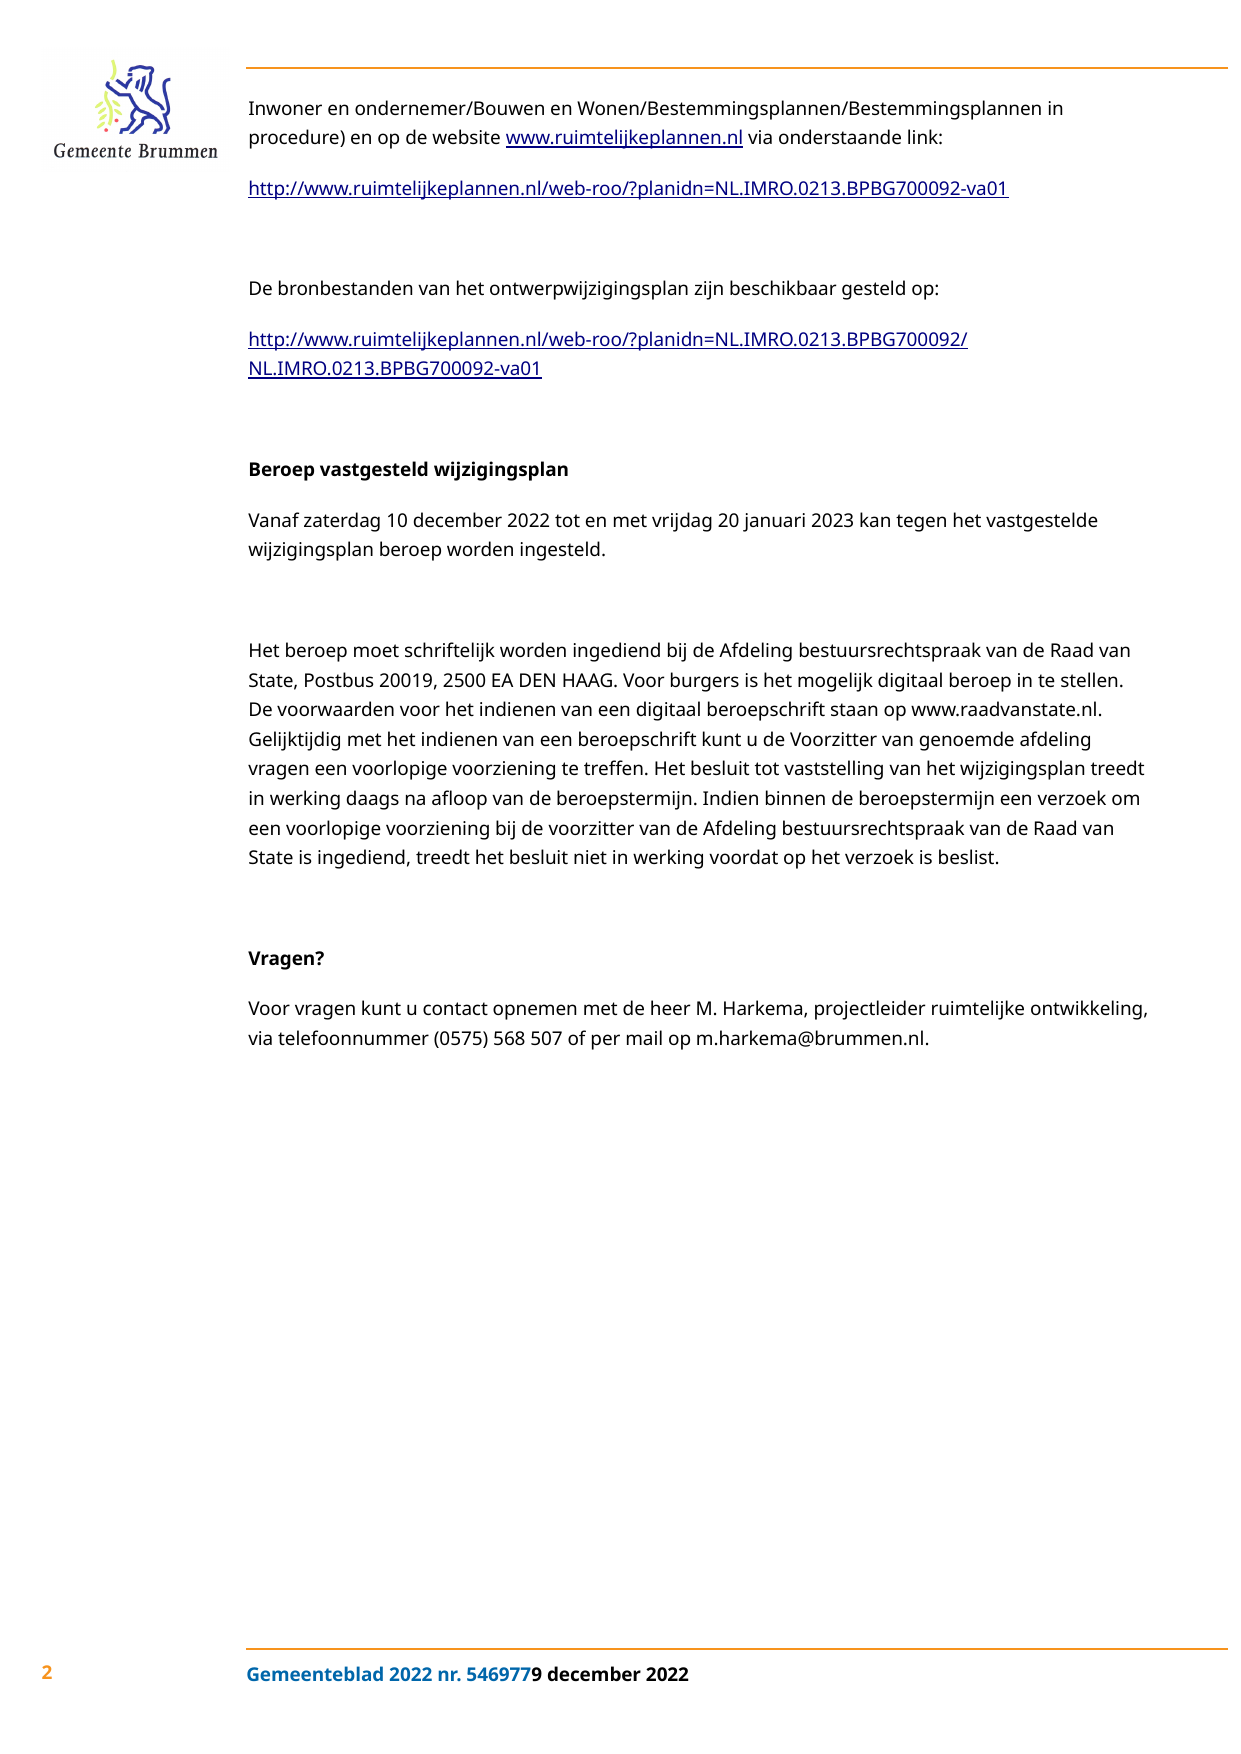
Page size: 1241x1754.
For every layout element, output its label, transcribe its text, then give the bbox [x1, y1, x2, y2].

text Het beroep moet schriftelijk worden ingediend bij de Afdeling bestuursrechtspraak van de Raad van State, Postbus 20019, 2500 EA DEN HAAG. Voor burgers is het mogelijk digitaal beroep in te stellen. De voorwaarden voor het indienen van een digitaal beroepschrift staan op www.raadvanstate.nl. Gelijktijdig met het indienen van een beroepschrift kunt u de Voorzitter van genoemde afdeling vragen een voorlopige voorziening te treffen. Het besluit tot vaststelling van het wijzigingsplan treedt in werking daags na afloop van de beroepstermijn. Indien binnen de beroepstermijn een verzoek om een voorlopige voorziening bij de voorzitter van de Afdeling bestuursrechtspraak van de Raad van State is ingediend, treedt het besluit niet in werking voordat op het verzoek is beslist. [248, 637, 1152, 870]
text De bronbestanden van het ontwerpwijzigingsplan zijn beschikbaar gesteld op: [248, 276, 1152, 301]
picture [41, 47, 231, 172]
text Vanaf zaterdag 10 december 2022 tot en met vrijdag 20 januari 2023 kan tegen het vastgestelde wijzigingsplan beroep worden ingesteld. [248, 507, 1152, 562]
text Vragen? [248, 945, 1152, 971]
text Inwoner en ondernemer/Bouwen en Wonen/Bestemmingsplannen/Bestemmingsplannen in procedure) en op de website www.ruimtelijkeplannen.nl via onderstaande link: [248, 95, 1152, 150]
text Beroep vastgesteld wijzigingsplan [248, 456, 1152, 482]
text http://www.ruimtelijkeplannen.nl/web-roo/?planidn=NL.IMRO.0213.BPBG700092-va01 [248, 175, 1152, 201]
text Voor vragen kunt u contact opnemen met de heer M. Harkema, projectleider ruimtelijke ontwikkeling, via telefoonnummer (0575) 568 507 of per mail op m.harkema@brummen.nl. [248, 996, 1152, 1051]
text http://www.ruimtelijkeplannen.nl/web-roo/?planidn=NL.IMRO.0213.BPBG700092/NL.IMRO.0213.BPBG700092-va01 [248, 326, 1152, 381]
